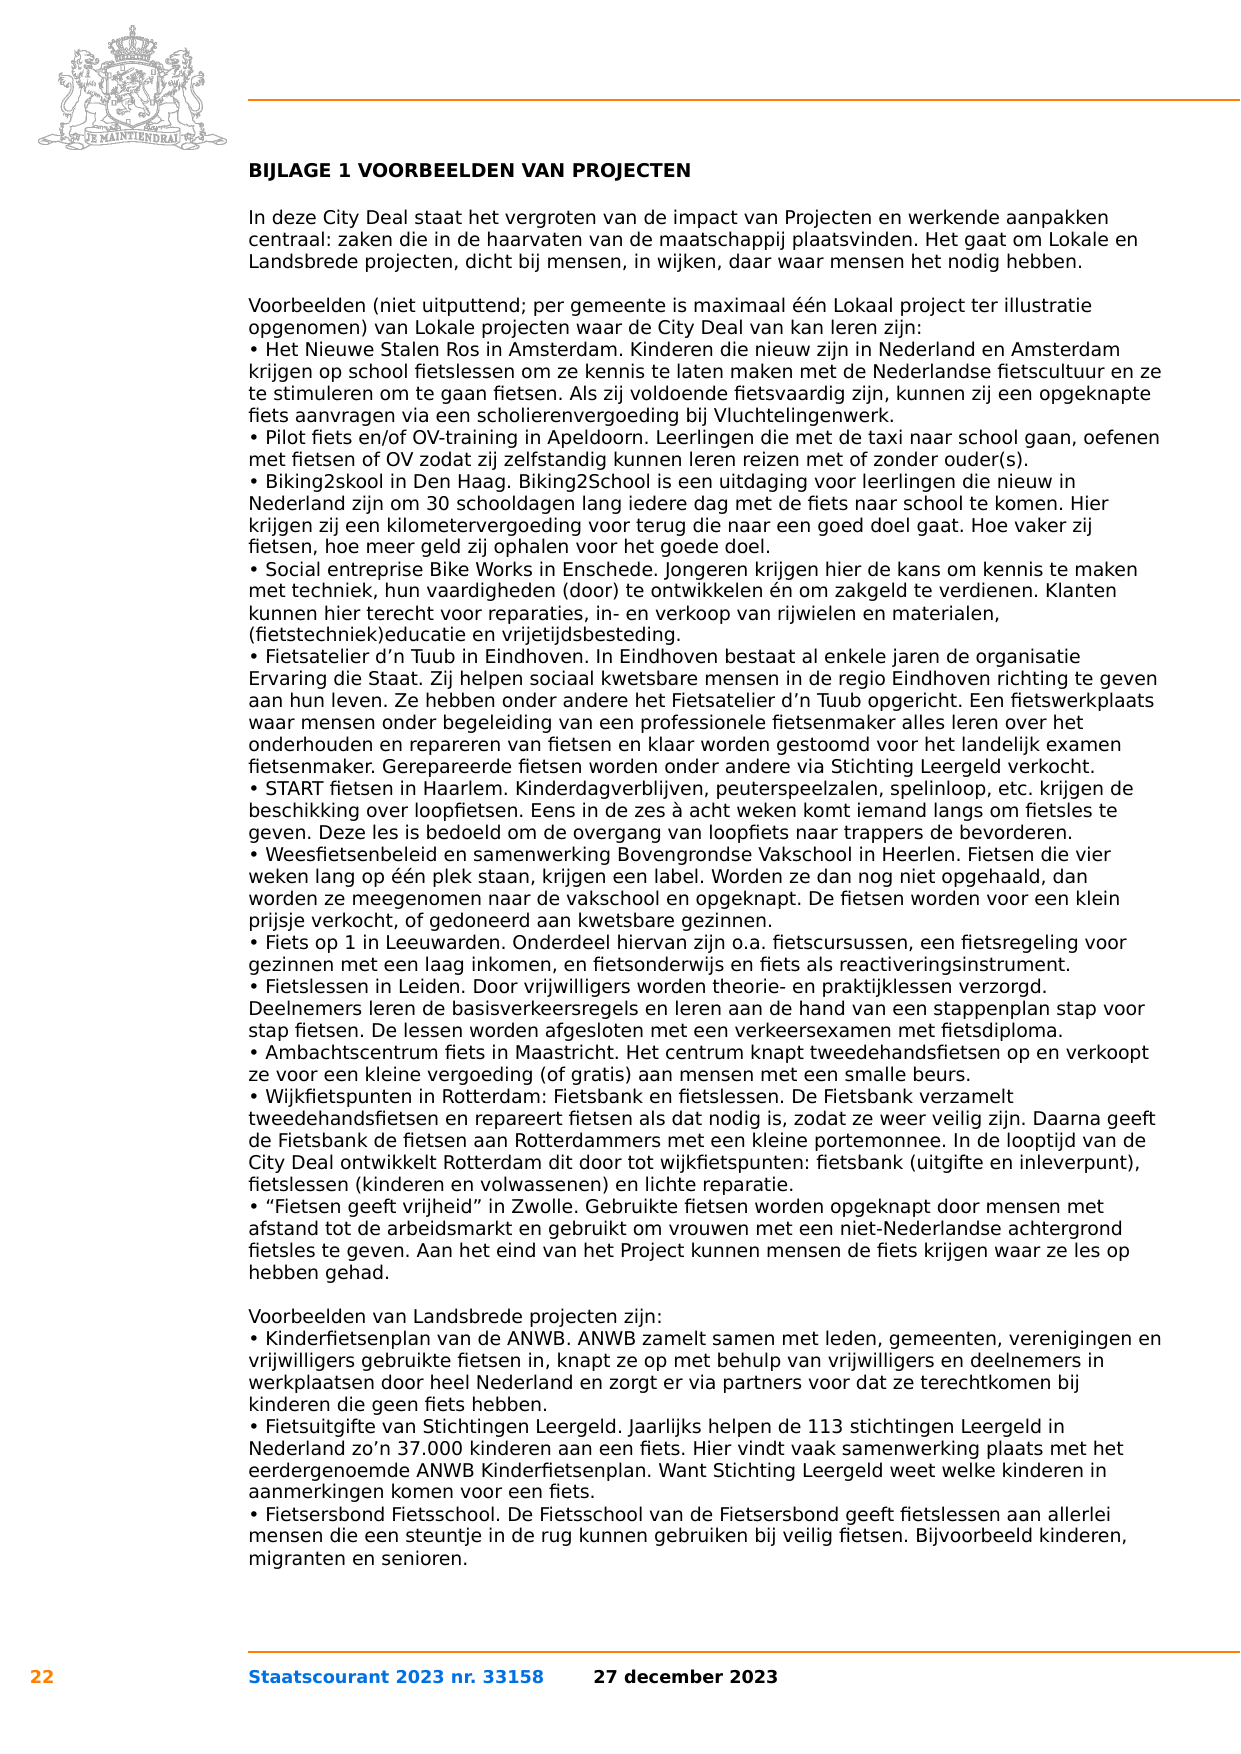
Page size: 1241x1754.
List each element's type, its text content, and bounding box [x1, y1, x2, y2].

text • Fiets op 1 in Leeuwarden. Onderdeel hiervan zijn o.a. fietscursussen, een fietsregeling voor gezinnen met een laag inkomen, en fietsonderwijs en fiets als reactiveringsinstrument. [248, 932, 1163, 976]
subtitle BIJLAGE 1 VOORBEELDEN VAN PROJECTEN [248, 160, 1163, 182]
text • Het Nieuwe Stalen Ros in Amsterdam. Kinderen die nieuw zijn in Nederland en Amsterdam krijgen op school fietslessen om ze kennis te laten maken met de Nederlandse fietscultuur en ze te stimuleren om te gaan fietsen. Als zij voldoende fietsvaardig zijn, kunnen zij een opgeknapte fiets aanvragen via een scholierenvergoeding bij Vluchtelingenwerk. [248, 339, 1163, 427]
text • Biking2skool in Den Haag. Biking2School is een uitdaging voor leerlingen die nieuw in Nederland zijn om 30 schooldagen lang iedere dag met de fiets naar school te komen. Hier krijgen zij een kilometervergoeding voor terug die naar een goed doel gaat. Hoe vaker zij fietsen, hoe meer geld zij ophalen voor het goede doel. [248, 471, 1163, 558]
text • Ambachtscentrum fiets in Maastricht. Het centrum knapt tweedehandsfietsen op en verkoopt ze voor een kleine vergoeding (of gratis) aan mensen met een smalle beurs. [248, 1042, 1163, 1086]
text In deze City Deal staat het vergroten van de impact van Projecten en werkende aanpakken centraal: zaken die in de haarvaten van de maatschappij plaatsvinden. Het gaat om Lokale en Landsbrede projecten, dicht bij mensen, in wijken, daar waar mensen het nodig hebben. [248, 207, 1163, 273]
text • Wijkfietspunten in Rotterdam: Fietsbank en fietslessen. De Fietsbank verzamelt tweedehandsfietsen en repareert fietsen als dat nodig is, zodat ze weer veilig zijn. Daarna geeft de Fietsbank de fietsen aan Rotterdammers met een kleine portemonnee. In de looptijd van de City Deal ontwikkelt Rotterdam dit door tot wijkfietspunten: fietsbank (uitgifte en inleverpunt), fietslessen (kinderen en volwassenen) en lichte reparatie. [248, 1086, 1163, 1196]
text Voorbeelden (niet uitputtend; per gemeente is maximaal één Lokaal project ter illustratie opgenomen) van Lokale projecten waar de City Deal van kan leren zijn: [248, 295, 1163, 339]
text • Kinderfietsenplan van de ANWB. ANWB zamelt samen met leden, gemeenten, verenigingen en vrijwilligers gebruikte fietsen in, knapt ze op met behulp van vrijwilligers en deelnemers in werkplaatsen door heel Nederland en zorgt er via partners voor dat ze terechtkomen bij kinderen die geen fiets hebben. [248, 1328, 1163, 1416]
text • “Fietsen geeft vrijheid” in Zwolle. Gebruikte fietsen worden opgeknapt door mensen met afstand tot de arbeidsmarkt en gebruikt om vrouwen met een niet-Nederlandse achtergrond fietsles te geven. Aan het eind van het Project kunnen mensen de fiets krijgen waar ze les op hebben gehad. [248, 1196, 1163, 1284]
text • Fietsersbond Fietsschool. De Fietsschool van de Fietsersbond geeft fietslessen aan allerlei mensen die een steuntje in de rug kunnen gebruiken bij veilig fietsen. Bijvoorbeeld kinderen, migranten en senioren. [248, 1503, 1163, 1569]
text Voorbeelden van Landsbrede projecten zijn: [248, 1306, 1163, 1328]
picture [38, 25, 227, 150]
text • Pilot fiets en/of OV-training in Apeldoorn. Leerlingen die met de taxi naar school gaan, oefenen met fietsen of OV zodat zij zelfstandig kunnen leren reizen met of zonder ouder(s). [248, 427, 1163, 471]
text • Social entreprise Bike Works in Enschede. Jongeren krijgen hier de kans om kennis te maken met techniek, hun vaardigheden (door) te ontwikkelen én om zakgeld te verdienen. Klanten kunnen hier terecht voor reparaties, in- en verkoop van rijwielen en materialen, (fietstechniek)educatie en vrijetijdsbesteding. [248, 558, 1163, 646]
text • START fietsen in Haarlem. Kinderdagverblijven, peuterspeelzalen, spelinloop, etc. krijgen de beschikking over loopfietsen. Eens in de zes à acht weken komt iemand langs om fietsles te geven. Deze les is bedoeld om de overgang van loopfiets naar trappers de bevorderen. [248, 778, 1163, 844]
text • Fietsuitgifte van Stichtingen Leergeld. Jaarlijks helpen de 113 stichtingen Leergeld in Nederland zo’n 37.000 kinderen aan een fiets. Hier vindt vaak samenwerking plaats met het eerdergenoemde ANWB Kinderfietsenplan. Want Stichting Leergeld weet welke kinderen in aanmerkingen komen voor een fiets. [248, 1416, 1163, 1503]
text • Fietsatelier d’n Tuub in Eindhoven. In Eindhoven bestaat al enkele jaren de organisatie Ervaring die Staat. Zij helpen sociaal kwetsbare mensen in de regio Eindhoven richting te geven aan hun leven. Ze hebben onder andere het Fietsatelier d’n Tuub opgericht. Een fietswerkplaats waar mensen onder begeleiding van een professionele fietsenmaker alles leren over het onderhouden en repareren van fietsen en klaar worden gestoomd voor het landelijk examen fietsenmaker. Gerepareerde fietsen worden onder andere via Stichting Leergeld verkocht. [248, 646, 1163, 778]
text • Fietslessen in Leiden. Door vrijwilligers worden theorie- en praktijklessen verzorgd. Deelnemers leren de basisverkeersregels en leren aan de hand van een stappenplan stap voor stap fietsen. De lessen worden afgesloten met een verkeersexamen met fietsdiploma. [248, 976, 1163, 1042]
text • Weesfietsenbeleid en samenwerking Bovengrondse Vakschool in Heerlen. Fietsen die vier weken lang op één plek staan, krijgen een label. Worden ze dan nog niet opgehaald, dan worden ze meegenomen naar de vakschool en opgeknapt. De fietsen worden voor een klein prijsje verkocht, of gedoneerd aan kwetsbare gezinnen. [248, 844, 1163, 932]
